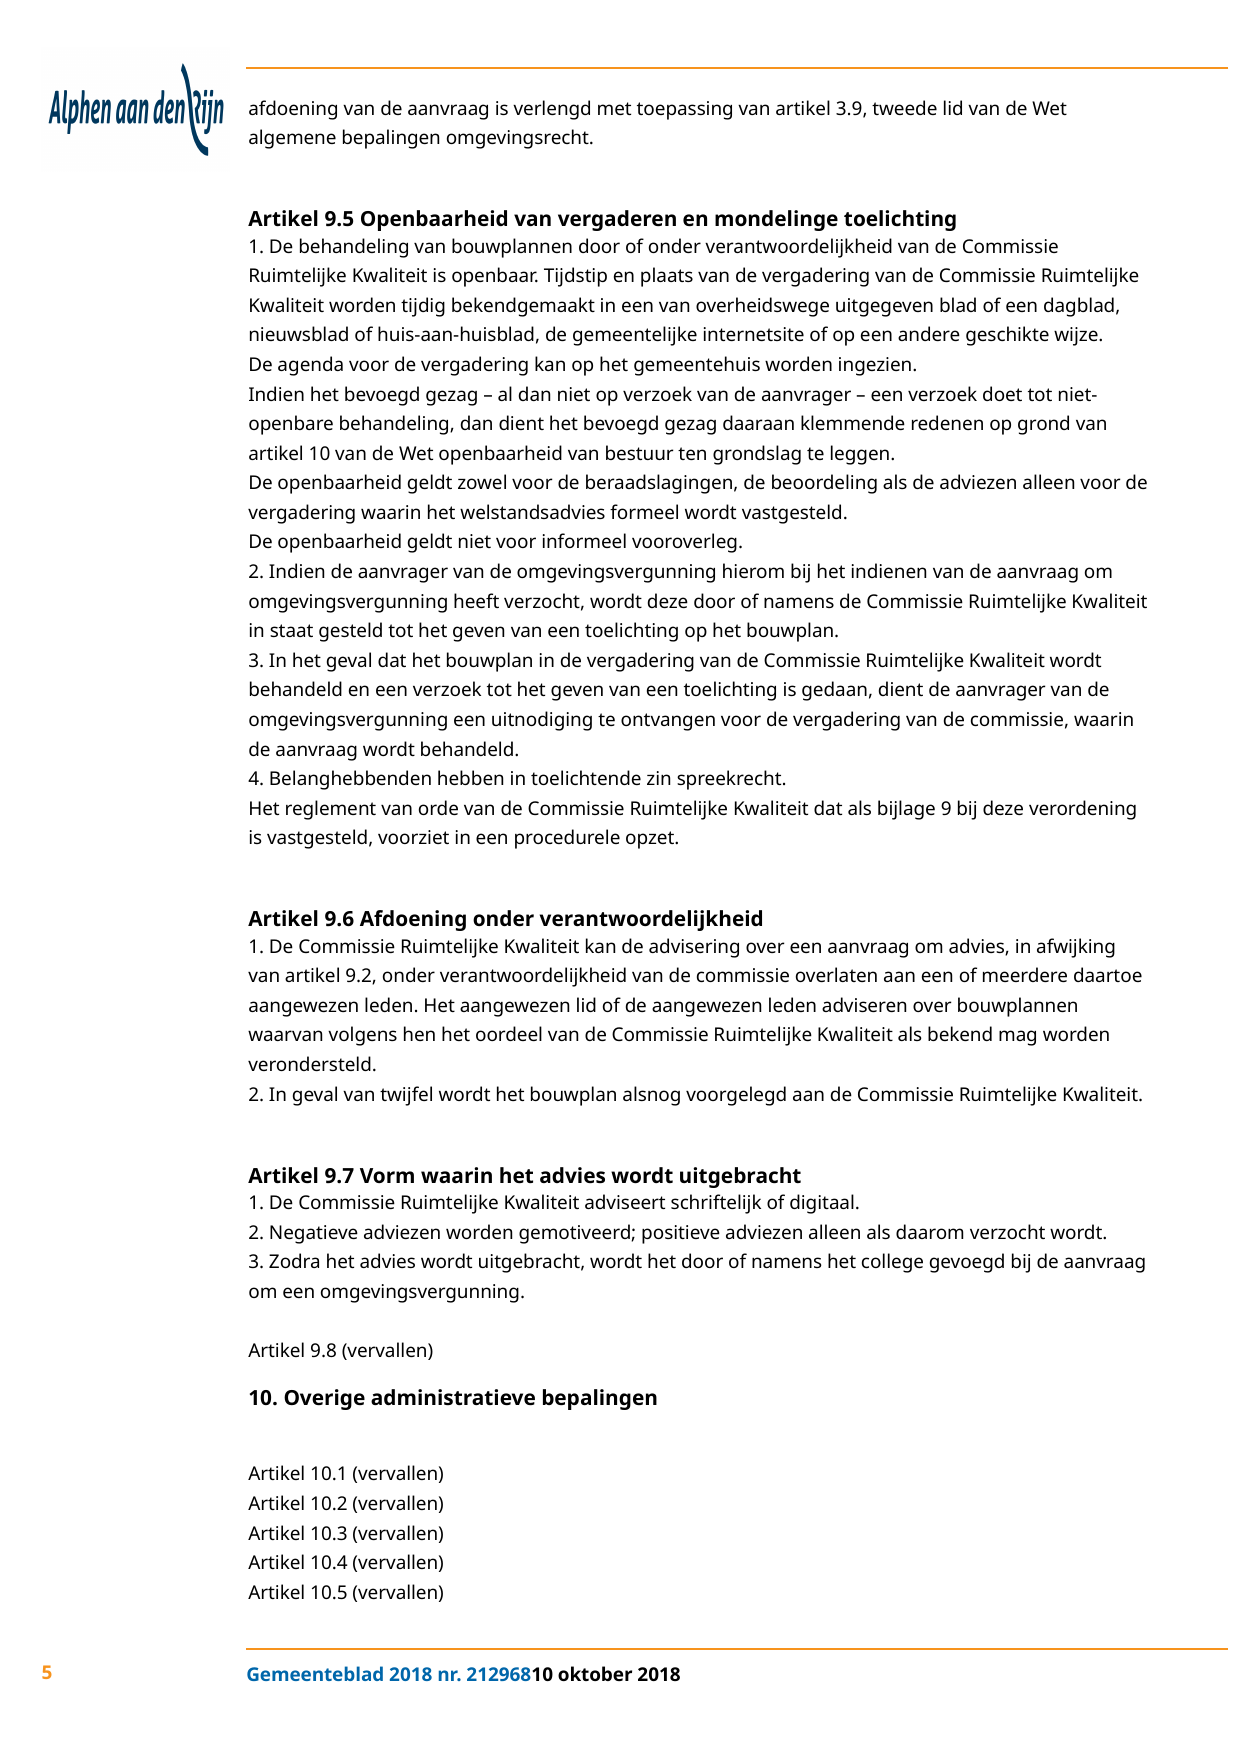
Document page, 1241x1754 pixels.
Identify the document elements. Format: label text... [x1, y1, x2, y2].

text afdoening van de aanvraag is verlengd met toepassing van artikel 3.9, tweede lid van de Wet algemene bepalingen omgevingsrecht. [248, 95, 1152, 150]
text De openbaarheid geldt zowel voor de beraadslagingen, de beoordeling als de adviezen alleen voor de vergadering waarin het welstandsadvies formeel wordt vastgesteld. [248, 469, 1152, 525]
text Indien het bevoegd gezag – al dan niet op verzoek van de aanvrager – een verzoek doet tot niet-openbare behandeling, dan dient het bevoegd gezag daaraan klemmende redenen op grond van artikel 10 van de Wet openbaarheid van bestuur ten grondslag te leggen. [248, 381, 1152, 466]
text Artikel 10.5 (vervallen) [248, 1579, 1152, 1604]
text Artikel 9.6 Afdoening onder verantwoordelijkheid [248, 904, 1152, 933]
text Artikel 10.2 (vervallen) [248, 1490, 1152, 1516]
text 1. De Commissie Ruimtelijke Kwaliteit adviseert schriftelijk of digitaal. [248, 1189, 1152, 1215]
text Artikel 9.8 (vervallen) [248, 1337, 1152, 1363]
text 3. Zodra het advies wordt uitgebracht, wordt het door of namens het college gevoegd bij de aanvraag om een omgevingsvergunning. [248, 1248, 1152, 1304]
text 2. Indien de aanvrager van de omgevingsvergunning hierom bij het indienen van de aanvraag om omgevingsvergunning heeft verzocht, wordt deze door of namens de Commissie Ruimtelijke Kwaliteit in staat gesteld tot het geven van een toelichting op het bouwplan. [248, 558, 1152, 643]
text 4. Belanghebbenden hebben in toelichtende zin spreekrecht. [248, 765, 1152, 791]
text Artikel 10.4 (vervallen) [248, 1549, 1152, 1575]
text Artikel 10.1 (vervallen) [248, 1461, 1152, 1486]
text 1. De Commissie Ruimtelijke Kwaliteit kan de advisering over een aanvraag om advies, in afwijking van artikel 9.2, onder verantwoordelijkheid van de commissie overlaten aan een of meerdere daartoe aangewezen leden. Het aangewezen lid of de aangewezen leden adviseren over bouwplannen waarvan volgens hen het oordeel van de Commissie Ruimtelijke Kwaliteit als bekend mag worden verondersteld. [248, 933, 1152, 1077]
text 2. Negatieve adviezen worden gemotiveerd; positieve adviezen alleen als daarom verzocht wordt. [248, 1219, 1152, 1244]
text 10. Overige administratieve bepalingen [248, 1383, 1152, 1411]
picture [41, 47, 231, 172]
text Artikel 9.5 Openbaarheid van vergaderen en mondelinge toelichting [248, 204, 1152, 233]
text Het reglement van orde van de Commissie Ruimtelijke Kwaliteit dat als bijlage 9 bij deze verordening is vastgesteld, voorziet in een procedurele opzet. [248, 795, 1152, 850]
text 3. In het geval dat het bouwplan in de vergadering van de Commissie Ruimtelijke Kwaliteit wordt behandeld en een verzoek tot het geven van een toelichting is gedaan, dient de aanvrager van de omgevingsvergunning een uitnodiging te ontvangen voor de vergadering van de commissie, waarin de aanvraag wordt behandeld. [248, 647, 1152, 761]
text De agenda voor de vergadering kan op het gemeentehuis worden ingezien. [248, 351, 1152, 377]
text De openbaarheid geldt niet voor informeel vooroverleg. [248, 529, 1152, 554]
text Artikel 10.3 (vervallen) [248, 1520, 1152, 1545]
text 2. In geval van twijfel wordt het bouwplan alsnog voorgelegd aan de Commissie Ruimtelijke Kwaliteit. [248, 1081, 1152, 1107]
text Artikel 9.7 Vorm waarin het advies wordt uitgebracht [248, 1161, 1152, 1189]
text 1. De behandeling van bouwplannen door of onder verantwoordelijkheid van de Commissie Ruimtelijke Kwaliteit is openbaar. Tijdstip en plaats van de vergadering van de Commissie Ruimtelijke Kwaliteit worden tijdig bekendgemaakt in een van overheidswege uitgegeven blad of een dagblad, nieuwsblad of huis-aan-huisblad, de gemeentelijke internetsite of op een andere geschikte wijze. [248, 233, 1152, 347]
